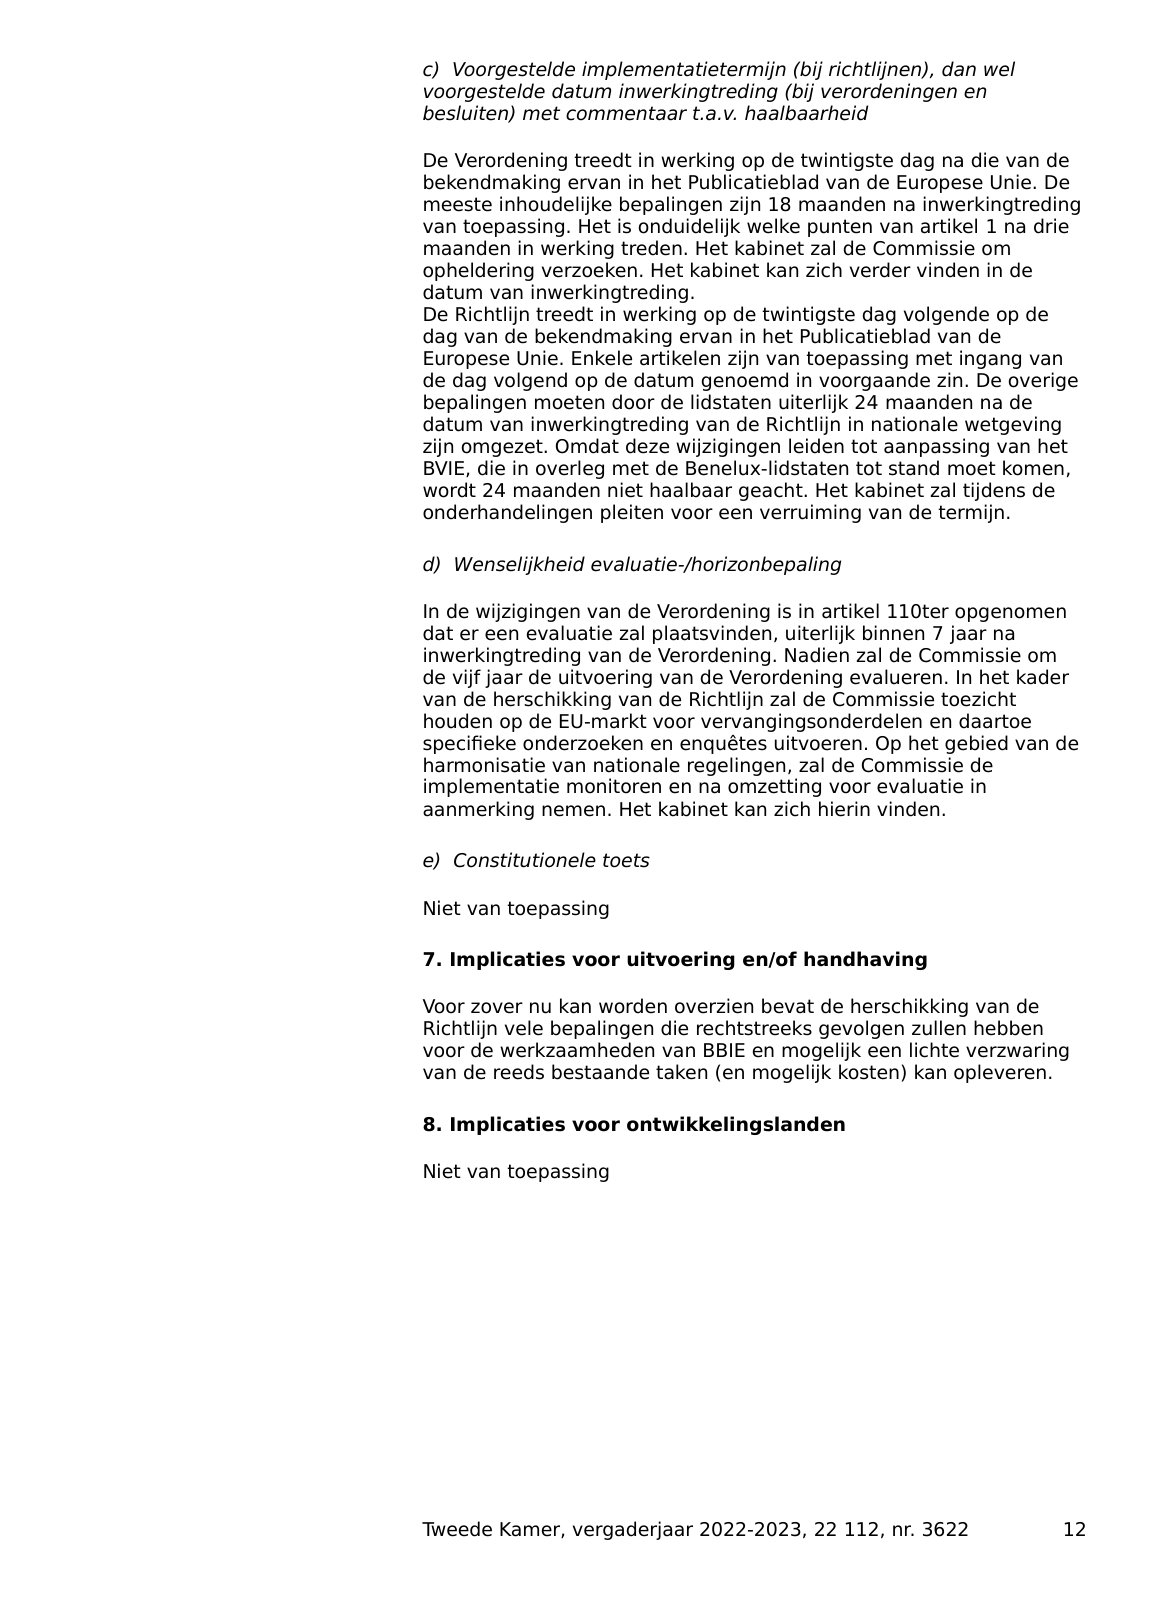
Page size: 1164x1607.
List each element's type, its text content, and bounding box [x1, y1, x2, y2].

subtitle c) Voorgestelde implementatietermijn (bij richtlijnen), dan wel voorgestelde datum inwerkingtreding (bij verordeningen en besluiten) met commentaar t.a.v. haalbaarheid [422, 59, 1087, 125]
text Voor zover nu kan worden overzien bevat de herschikking van de Richtlijn vele bepalingen die rechtstreeks gevolgen zullen hebben voor de werkzaamheden van BBIE en mogelijk een lichte verzwaring van de reeds bestaande taken (en mogelijk kosten) kan opleveren. [422, 996, 1087, 1084]
subtitle 7. Implicaties voor uitvoering en/of handhaving [422, 949, 1087, 971]
text In de wijzigingen van de Verordening is in artikel 110ter opgenomen dat er een evaluatie zal plaatsvinden, uiterlijk binnen 7 jaar na inwerkingtreding van de Verordening. Nadien zal de Commissie om de vijf jaar de uitvoering van de Verordening evalueren. In het kader van de herschikking van de Richtlijn zal de Commissie toezicht houden op de EU-markt voor vervangingsonderdelen en daartoe specifieke onderzoeken en enquêtes uitvoeren. Op het gebied van de harmonisatie van nationale regelingen, zal de Commissie de implementatie monitoren en na omzetting voor evaluatie in aanmerking nemen. Het kabinet kan zich hierin vinden. [422, 601, 1087, 820]
text De Richtlijn treedt in werking op de twintigste dag volgende op de dag van de bekendmaking ervan in het Publicatieblad van de Europese Unie. Enkele artikelen zijn van toepassing met ingang van de dag volgend op de datum genoemd in voorgaande zin. De overige bepalingen moeten door de lidstaten uiterlijk 24 maanden na de datum van inwerkingtreding van de Richtlijn in nationale wetgeving zijn omgezet. Omdat deze wijzigingen leiden tot aanpassing van het BVIE, die in overleg met de Benelux-lidstaten tot stand moet komen, wordt 24 maanden niet haalbaar geacht. Het kabinet zal tijdens de onderhandelingen pleiten voor een verruiming van de termijn. [422, 304, 1087, 524]
text Niet van toepassing [422, 897, 1087, 919]
subtitle d) Wenselijkheid evaluatie-/horizonbepaling [422, 554, 1087, 576]
text Niet van toepassing [422, 1161, 1087, 1183]
subtitle 8. Implicaties voor ontwikkelingslanden [422, 1114, 1087, 1136]
text De Verordening treedt in werking op de twintigste dag na die van de bekendmaking ervan in het Publicatieblad van de Europese Unie. De meeste inhoudelijke bepalingen zijn 18 maanden na inwerkingtreding van toepassing. Het is onduidelijk welke punten van artikel 1 na drie maanden in werking treden. Het kabinet zal de Commissie om opheldering verzoeken. Het kabinet kan zich verder vinden in de datum van inwerkingtreding. [422, 150, 1087, 304]
subtitle e) Constitutionele toets [422, 850, 1087, 872]
